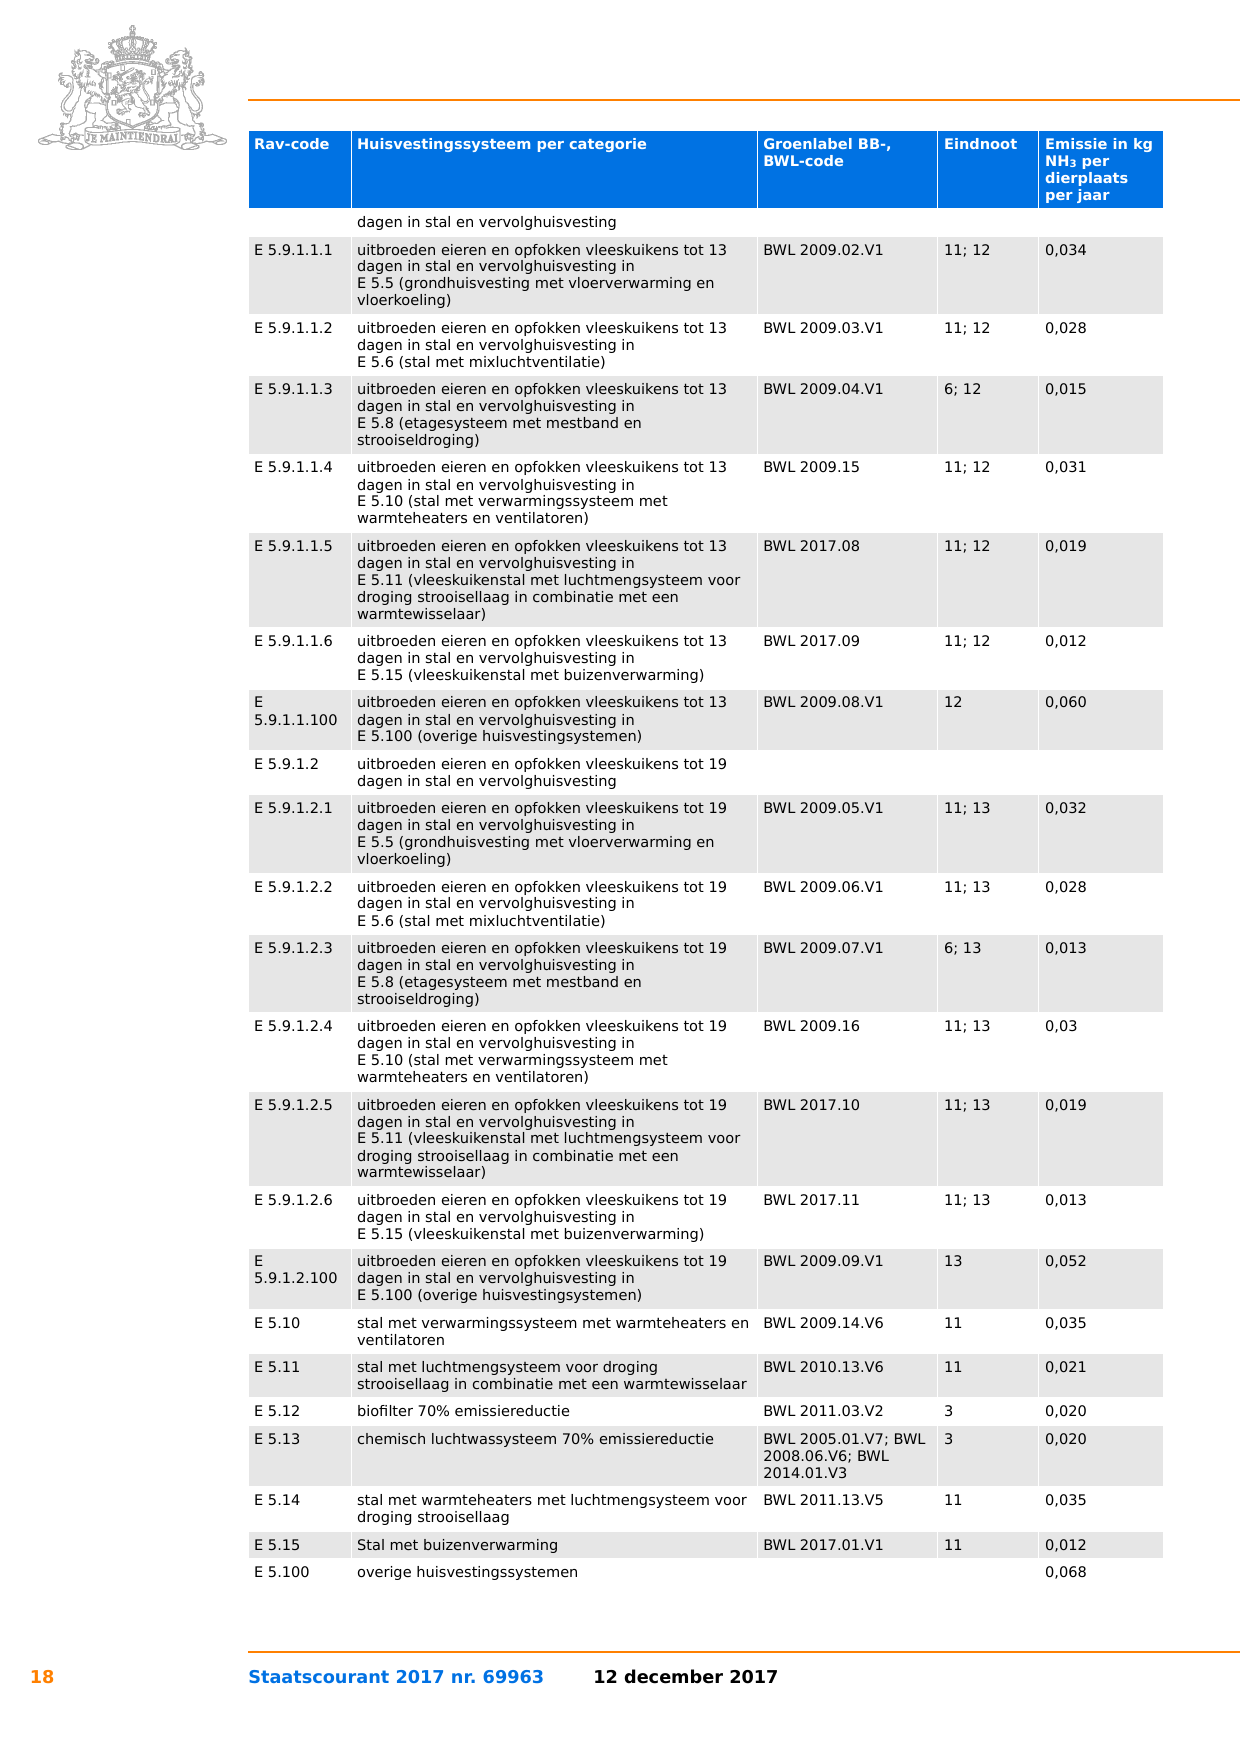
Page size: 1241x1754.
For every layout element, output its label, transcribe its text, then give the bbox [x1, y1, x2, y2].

table_cell stal met warmteheaters met luchtmengsysteem voor droging strooisellaag [352, 1487, 757, 1531]
table_cell BWL 2009.14.V6 [758, 1310, 937, 1353]
table_cell 0,034 [1039, 237, 1163, 314]
table_cell E 5.10 [249, 1310, 351, 1353]
table_cell 0,032 [1039, 795, 1163, 873]
table_cell 0,035 [1039, 1487, 1163, 1531]
table_cell BWL 2009.04.V1 [758, 376, 937, 454]
table_cell BWL 2010.13.V6 [758, 1354, 937, 1397]
table_cell 0,012 [1039, 628, 1163, 689]
table_cell E 5.9.1.1.4 [249, 455, 351, 532]
table_cell uitbroeden eieren en opfokken vleeskuikens tot 19 dagen in stal en vervolghuisvesting in E 5.6 (stal met mixluchtventilatie) [352, 874, 757, 934]
table_cell E 5.11 [249, 1354, 351, 1397]
table_cell 11 [938, 1354, 1038, 1397]
table_cell E 5.9.1.1.3 [249, 376, 351, 454]
table_cell uitbroeden eieren en opfokken vleeskuikens tot 19 dagen in stal en vervolghuisvesting [352, 751, 757, 794]
table_cell 3 [938, 1426, 1038, 1486]
table_cell uitbroeden eieren en opfokken vleeskuikens tot 19 dagen in stal en vervolghuisvesting in E 5.5 (grondhuisvesting met vloerverwarming en vloerkoeling) [352, 795, 757, 873]
table_cell 0,015 [1039, 376, 1163, 454]
table_cell E 5.9.1.2.100 [249, 1249, 351, 1309]
table_cell uitbroeden eieren en opfokken vleeskuikens tot 19 dagen in stal en vervolghuisvesting in E 5.100 (overige huisvestingsystemen) [352, 1249, 757, 1309]
table_cell uitbroeden eieren en opfokken vleeskuikens tot 13 dagen in stal en vervolghuisvesting in E 5.100 (overige huisvestingsystemen) [352, 690, 757, 750]
table_cell 0,013 [1039, 935, 1163, 1012]
table_cell BWL 2009.15 [758, 455, 937, 532]
table_cell 11 [938, 1487, 1038, 1531]
table_cell BWL 2009.05.V1 [758, 795, 937, 873]
table_cell 11; 12 [938, 237, 1038, 314]
table_cell [938, 751, 1038, 794]
table_cell 0,013 [1039, 1187, 1163, 1247]
table_cell E 5.13 [249, 1426, 351, 1486]
table_header Groenlabel BB-, BWL-code [758, 131, 937, 208]
table_cell BWL 2017.08 [758, 533, 937, 627]
table_cell [758, 751, 937, 794]
table_cell 0,031 [1039, 455, 1163, 532]
table_cell [938, 209, 1038, 236]
table_cell E 5.9.1.2.1 [249, 795, 351, 873]
table_cell 11; 13 [938, 1187, 1038, 1247]
table_cell uitbroeden eieren en opfokken vleeskuikens tot 13 dagen in stal en vervolghuisvesting in E 5.6 (stal met mixluchtventilatie) [352, 315, 757, 375]
table_cell 11 [938, 1532, 1038, 1558]
table_cell E 5.9.1.1.2 [249, 315, 351, 375]
table_cell biofilter 70% emissiereductie [352, 1399, 757, 1425]
table_cell 0,052 [1039, 1249, 1163, 1309]
table_cell uitbroeden eieren en opfokken vleeskuikens tot 19 dagen in stal en vervolghuisvesting in E 5.11 (vleeskuikenstal met luchtmengsysteem voor droging strooisellaag in combinatie met een warmtewisselaar) [352, 1092, 757, 1186]
table_cell uitbroeden eieren en opfokken vleeskuikens tot 13 dagen in stal en vervolghuisvesting in E 5.5 (grondhuisvesting met vloerverwarming en vloerkoeling) [352, 237, 757, 314]
table_cell BWL 2017.09 [758, 628, 937, 689]
table_cell 0,020 [1039, 1426, 1163, 1486]
table_cell E 5.9.1.1.1 [249, 237, 351, 314]
table_cell BWL 2017.10 [758, 1092, 937, 1186]
table_cell BWL 2005.01.V7; BWL 2008.06.V6; BWL 2014.01.V3 [758, 1426, 937, 1486]
picture [38, 25, 227, 150]
table_cell E 5.100 [249, 1559, 351, 1585]
table_cell BWL 2009.16 [758, 1014, 937, 1091]
table_cell 13 [938, 1249, 1038, 1309]
table_cell E 5.9.1.2 [249, 751, 351, 794]
table_cell 0,03 [1039, 1014, 1163, 1091]
table_cell 0,020 [1039, 1399, 1163, 1425]
table_cell 11; 12 [938, 315, 1038, 375]
table_cell BWL 2011.13.V5 [758, 1487, 937, 1531]
table_cell E 5.9.1.2.6 [249, 1187, 351, 1247]
table_cell BWL 2009.09.V1 [758, 1249, 937, 1309]
table_cell 0,012 [1039, 1532, 1163, 1558]
table_cell uitbroeden eieren en opfokken vleeskuikens tot 19 dagen in stal en vervolghuisvesting in E 5.15 (vleeskuikenstal met buizenverwarming) [352, 1187, 757, 1247]
table_cell BWL 2017.01.V1 [758, 1532, 937, 1558]
table_cell 0,068 [1039, 1559, 1163, 1585]
table_cell E 5.14 [249, 1487, 351, 1531]
table_cell Stal met buizenverwarming [352, 1532, 757, 1558]
table_cell dagen in stal en vervolghuisvesting [352, 209, 757, 236]
table_cell 11; 13 [938, 1014, 1038, 1091]
table_cell E 5.9.1.2.4 [249, 1014, 351, 1091]
table_cell 11; 12 [938, 533, 1038, 627]
table_cell BWL 2009.03.V1 [758, 315, 937, 375]
table_cell 0,019 [1039, 533, 1163, 627]
table_cell 11; 13 [938, 874, 1038, 934]
table_cell 0,035 [1039, 1310, 1163, 1353]
table_cell [758, 209, 937, 236]
table_cell E 5.9.1.1.100 [249, 690, 351, 750]
table_cell E 5.15 [249, 1532, 351, 1558]
table_cell E 5.9.1.1.5 [249, 533, 351, 627]
table_cell uitbroeden eieren en opfokken vleeskuikens tot 19 dagen in stal en vervolghuisvesting in E 5.10 (stal met verwarmingssysteem met warmteheaters en ventilatoren) [352, 1014, 757, 1091]
table_cell 6; 13 [938, 935, 1038, 1012]
table_cell [758, 1559, 937, 1585]
table_cell overige huisvestingssystemen [352, 1559, 757, 1585]
table_cell stal met luchtmengsysteem voor droging strooisellaag in combinatie met een warmtewisselaar [352, 1354, 757, 1397]
table_cell BWL 2017.11 [758, 1187, 937, 1247]
table_cell uitbroeden eieren en opfokken vleeskuikens tot 13 dagen in stal en vervolghuisvesting in E 5.8 (etagesysteem met mestband en strooiseldroging) [352, 376, 757, 454]
table_cell uitbroeden eieren en opfokken vleeskuikens tot 13 dagen in stal en vervolghuisvesting in E 5.10 (stal met verwarmingssysteem met warmteheaters en ventilatoren) [352, 455, 757, 532]
table_cell 11; 12 [938, 628, 1038, 689]
table_cell BWL 2011.03.V2 [758, 1399, 937, 1425]
table_cell E 5.9.1.2.3 [249, 935, 351, 1012]
table_cell BWL 2009.08.V1 [758, 690, 937, 750]
table_cell [938, 1559, 1038, 1585]
table_cell uitbroeden eieren en opfokken vleeskuikens tot 13 dagen in stal en vervolghuisvesting in E 5.11 (vleeskuikenstal met luchtmengsysteem voor droging strooisellaag in combinatie met een warmtewisselaar) [352, 533, 757, 627]
table_header Emissie in kg NH3 per dierplaats per jaar [1039, 131, 1163, 208]
table_header Huisvestingssysteem per categorie [352, 131, 757, 208]
table_cell E 5.9.1.2.2 [249, 874, 351, 934]
table_cell 11; 12 [938, 455, 1038, 532]
table_cell 11; 13 [938, 795, 1038, 873]
table_cell E 5.9.1.1.6 [249, 628, 351, 689]
table_cell 0,060 [1039, 690, 1163, 750]
table_cell 6; 12 [938, 376, 1038, 454]
table_cell 11; 13 [938, 1092, 1038, 1186]
table_cell 0,028 [1039, 874, 1163, 934]
table_cell [249, 209, 351, 236]
table_header Eindnoot [938, 131, 1038, 208]
table_cell 0,021 [1039, 1354, 1163, 1397]
table_cell uitbroeden eieren en opfokken vleeskuikens tot 13 dagen in stal en vervolghuisvesting in E 5.15 (vleeskuikenstal met buizenverwarming) [352, 628, 757, 689]
table_cell E 5.12 [249, 1399, 351, 1425]
table_cell [1039, 751, 1163, 794]
table_cell uitbroeden eieren en opfokken vleeskuikens tot 19 dagen in stal en vervolghuisvesting in E 5.8 (etagesysteem met mestband en strooiseldroging) [352, 935, 757, 1012]
table_cell [1039, 209, 1163, 236]
table_cell BWL 2009.02.V1 [758, 237, 937, 314]
table_cell BWL 2009.06.V1 [758, 874, 937, 934]
table_cell 11 [938, 1310, 1038, 1353]
table_header Rav-code [249, 131, 351, 208]
table_cell 3 [938, 1399, 1038, 1425]
table_cell 0,019 [1039, 1092, 1163, 1186]
table_cell 0,028 [1039, 315, 1163, 375]
table_cell chemisch luchtwassysteem 70% emissiereductie [352, 1426, 757, 1486]
table_cell 12 [938, 690, 1038, 750]
table_cell E 5.9.1.2.5 [249, 1092, 351, 1186]
table_cell BWL 2009.07.V1 [758, 935, 937, 1012]
table_cell stal met verwarmingssysteem met warmteheaters en ventilatoren [352, 1310, 757, 1353]
